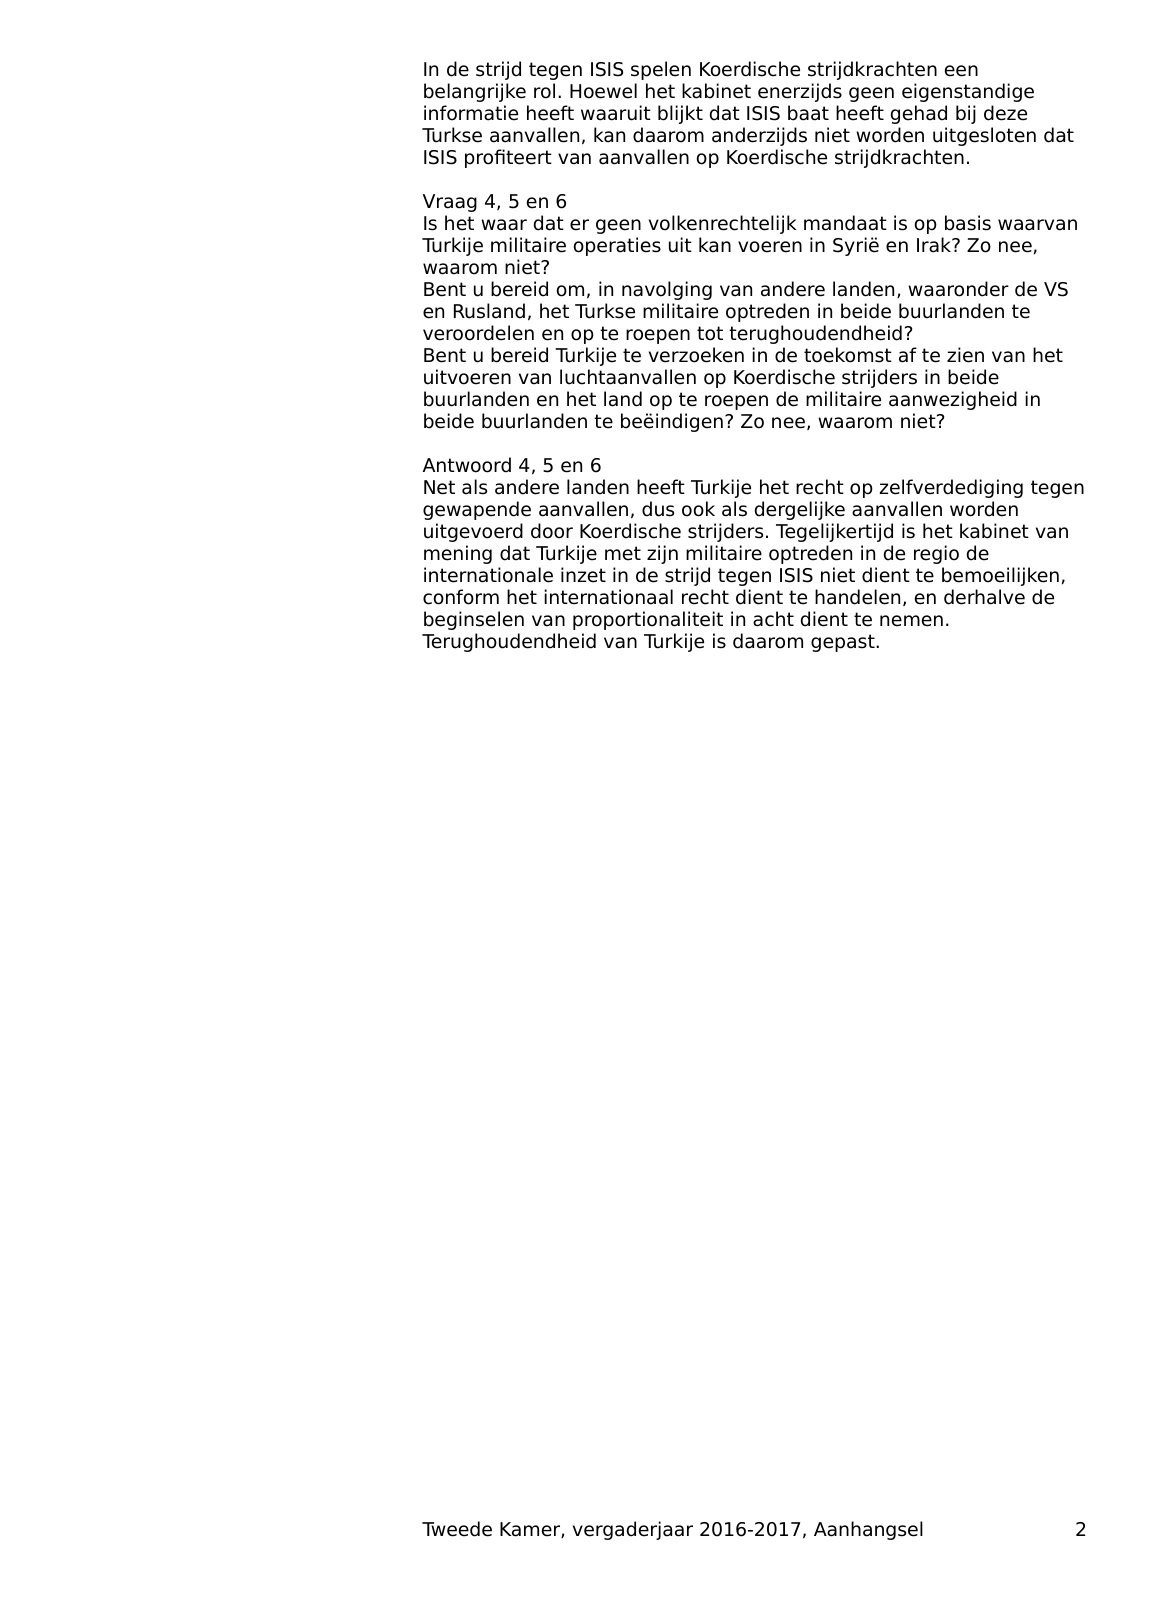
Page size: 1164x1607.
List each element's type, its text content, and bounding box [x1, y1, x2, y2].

text Bent u bereid om, in navolging van andere landen, waaronder de VS en Rusland, het Turkse militaire optreden in beide buurlanden te veroordelen en op te roepen tot terughoudendheid? [422, 279, 1087, 345]
text Bent u bereid Turkije te verzoeken in de toekomst af te zien van het uitvoeren van luchtaanvallen op Koerdische strijders in beide buurlanden en het land op te roepen de militaire aanwezigheid in beide buurlanden te beëindigen? Zo nee, waarom niet? [422, 345, 1087, 433]
text Antwoord 4, 5 en 6 [422, 455, 1087, 477]
text Vraag 4, 5 en 6 [422, 191, 1087, 213]
text Net als andere landen heeft Turkije het recht op zelfverdediging tegen gewapende aanvallen, dus ook als dergelijke aanvallen worden uitgevoerd door Koerdische strijders. Tegelijkertijd is het kabinet van mening dat Turkije met zijn militaire optreden in de regio de internationale inzet in de strijd tegen ISIS niet dient te bemoeilijken, conform het internationaal recht dient te handelen, en derhalve de beginselen van proportionaliteit in acht dient te nemen. Terughoudendheid van Turkije is daarom gepast. [422, 477, 1087, 653]
text In de strijd tegen ISIS spelen Koerdische strijdkrachten een belangrijke rol. Hoewel het kabinet enerzijds geen eigenstandige informatie heeft waaruit blijkt dat ISIS baat heeft gehad bij deze Turkse aanvallen, kan daarom anderzijds niet worden uitgesloten dat ISIS profiteert van aanvallen op Koerdische strijdkrachten. [422, 59, 1087, 169]
text Is het waar dat er geen volkenrechtelijk mandaat is op basis waarvan Turkije militaire operaties uit kan voeren in Syrië en Irak? Zo nee, waarom niet? [422, 213, 1087, 279]
